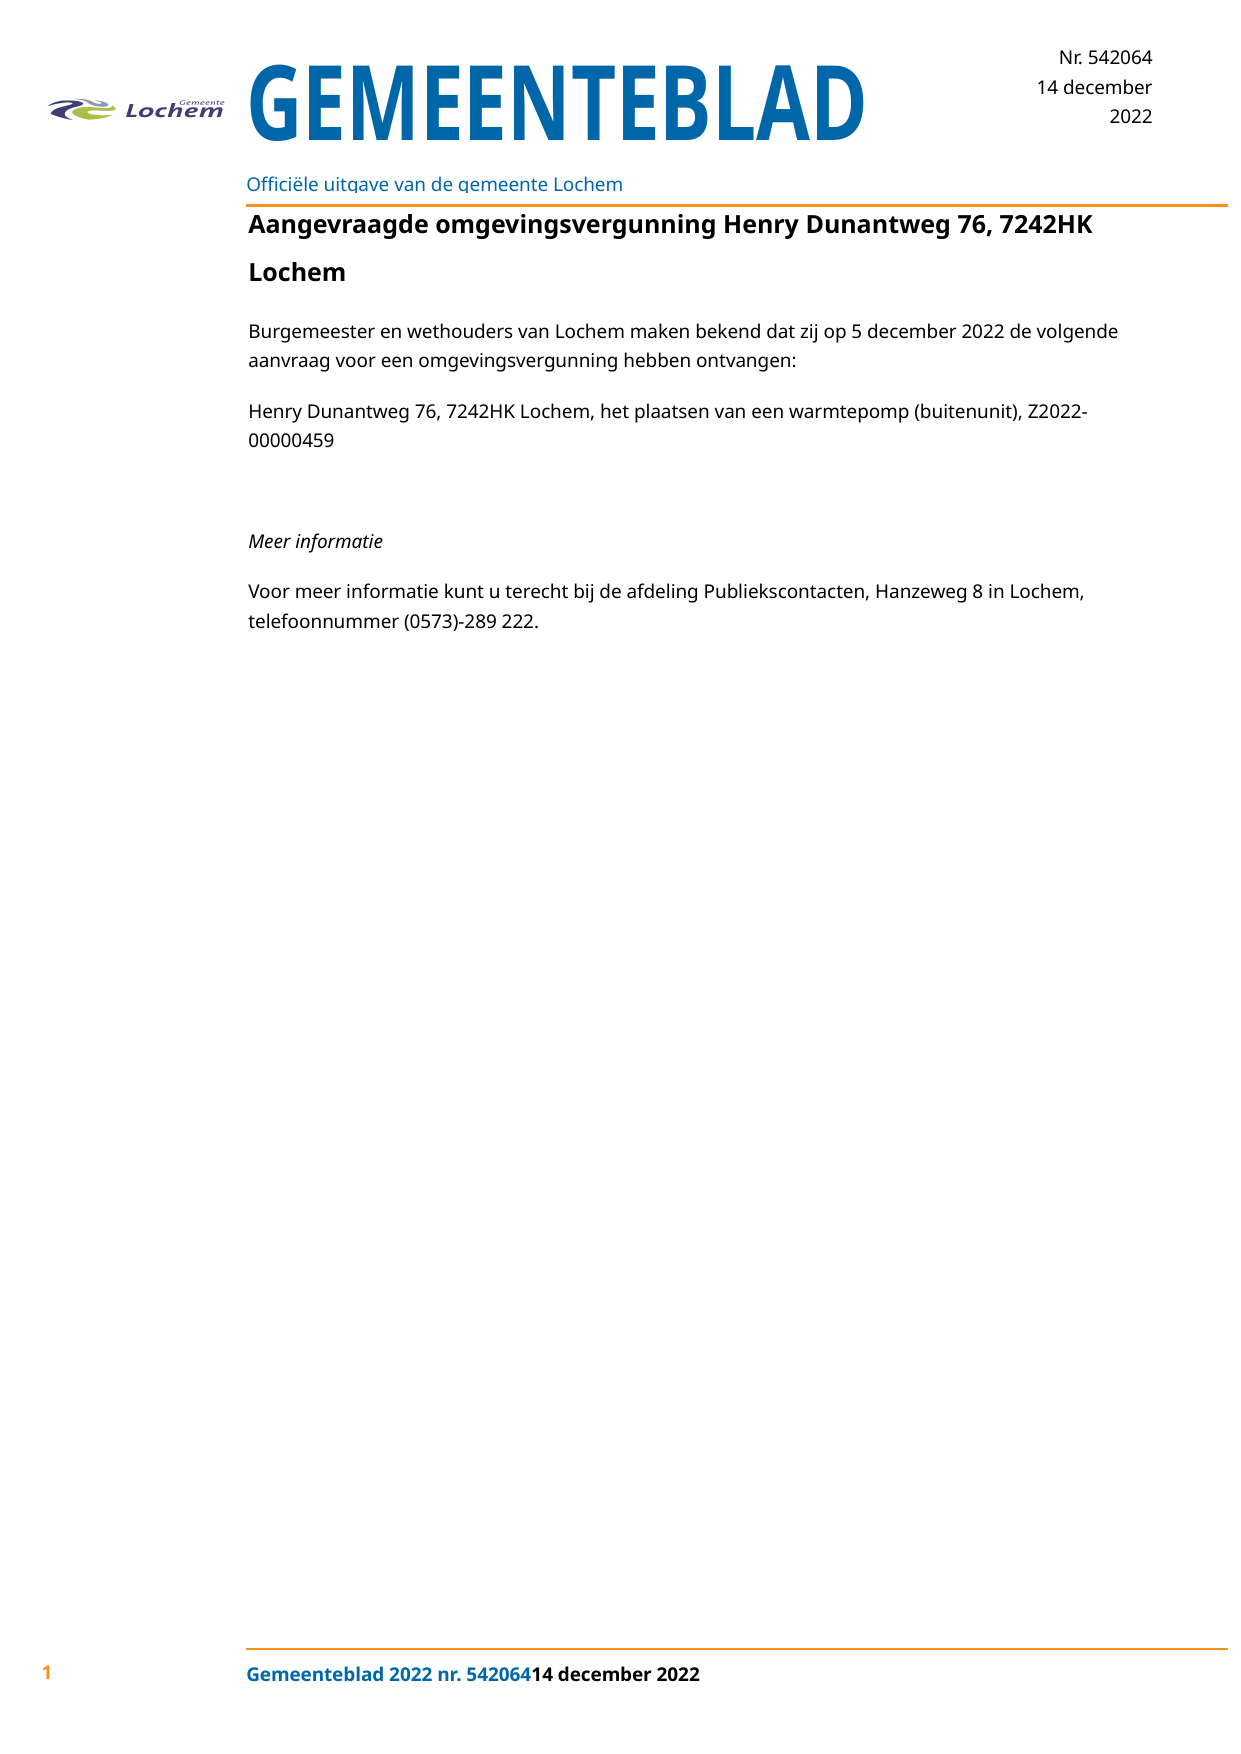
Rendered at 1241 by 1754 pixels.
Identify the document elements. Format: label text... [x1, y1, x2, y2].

picture [41, 47, 231, 172]
text Aangevraagde omgevingsvergunning Henry Dunantweg 76, 7242HK Lochem [248, 207, 1152, 288]
text Voor meer informatie kunt u terecht bij de afdeling Publiekscontacten, Hanzeweg 8 in Lochem, telefoonnummer (0573)-289 222. [248, 579, 1152, 634]
text Burgemeester en wethouders van Lochem maken bekend dat zij op 5 december 2022 de volgende aanvraag voor een omgevingsvergunning hebben ontvangen: [248, 318, 1152, 373]
text Henry Dunantweg 76, 7242HK Lochem, het plaatsen van een warmtepomp (buitenunit), Z2022-00000459 [248, 398, 1152, 453]
text Meer informatie [248, 528, 1152, 554]
